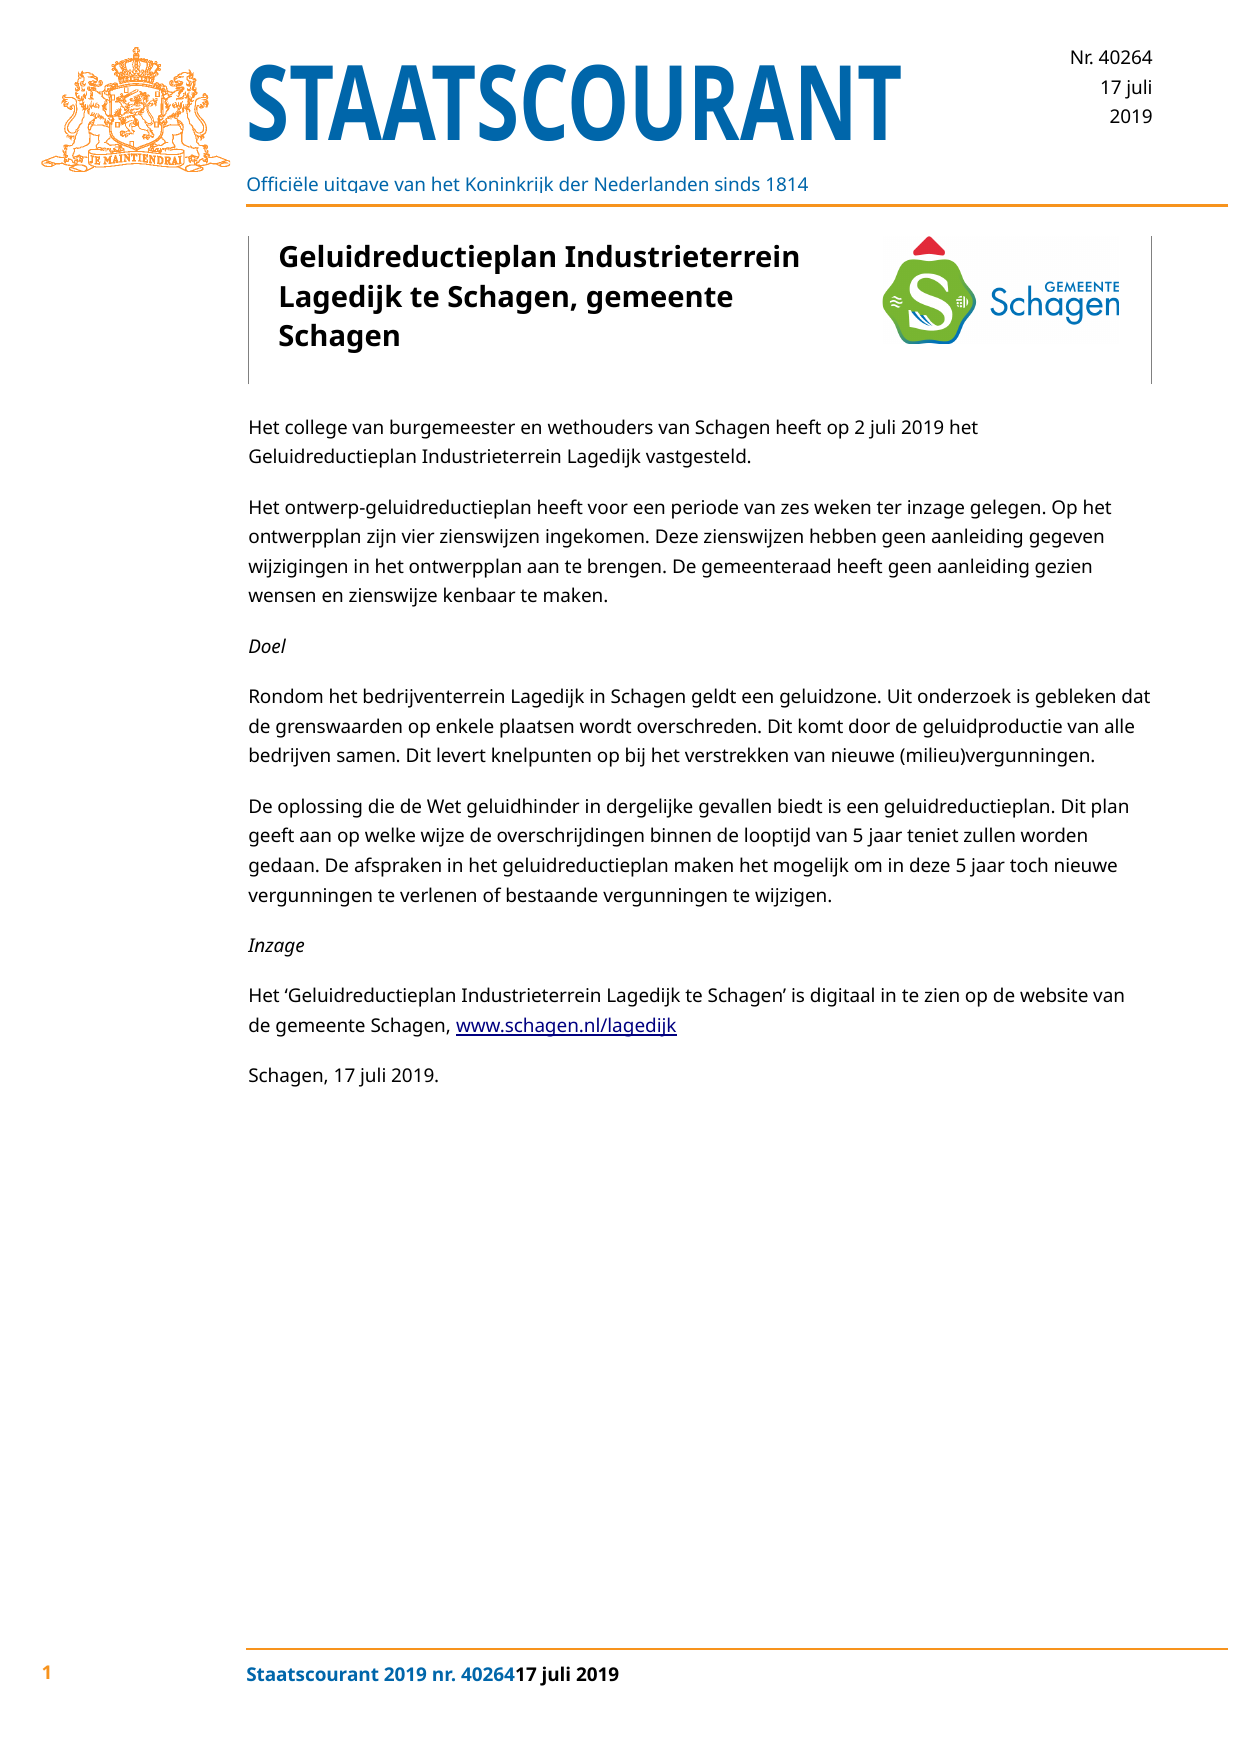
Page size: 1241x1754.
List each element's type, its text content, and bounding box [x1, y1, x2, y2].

text Het ontwerp-geluidreductieplan heeft voor een periode van zes weken ter inzage gelegen. Op het ontwerpplan zijn vier zienswijzen ingekomen. Deze zienswijzen hebben geen aanleiding gegeven wijzigingen in het ontwerpplan aan te brengen. De gemeenteraad heeft geen aanleiding gezien wensen en zienswijze kenbaar te maken. [248, 494, 1152, 608]
text Doel [248, 633, 1152, 659]
picture [41, 47, 231, 172]
text Schagen, 17 juli 2019. [248, 1063, 1152, 1088]
text Het college van burgemeester en wethouders van Schagen heeft op 2 juli 2019 het Geluidreductieplan Industrieterrein Lagedijk vastgesteld. [248, 414, 1152, 469]
text De oplossing die de Wet geluidhinder in dergelijke gevallen biedt is een geluidreductieplan. Dit plan geeft aan op welke wijze de overschrijdingen binnen de looptijd van 5 jaar teniet zullen worden gedaan. De afspraken in het geluidreductieplan maken het mogelijk om in deze 5 jaar toch nieuwe vergunningen te verlenen of bestaande vergunningen te wijzigen. [248, 793, 1152, 908]
table_header [850, 236, 1151, 384]
picture [882, 236, 1119, 344]
text Rondom het bedrijventerrein Lagedijk in Schagen geldt een geluidzone. Uit onderzoek is gebleken dat de grenswaarden op enkele plaatsen wordt overschreden. Dit komt door de geluidproductie van alle bedrijven samen. Dit levert knelpunten op bij het verstrekken van nieuwe (milieu)vergunningen. [248, 683, 1152, 768]
table_header Geluidreductieplan Industrieterrein Lagedijk te Schagen, gemeente Schagen [249, 236, 850, 384]
text Inzage [248, 932, 1152, 958]
text Het ‘Geluidreductieplan Industrieterrein Lagedijk te Schagen’ is digitaal in te zien op de website van de gemeente Schagen, www.schagen.nl/lagedijk [248, 983, 1152, 1038]
